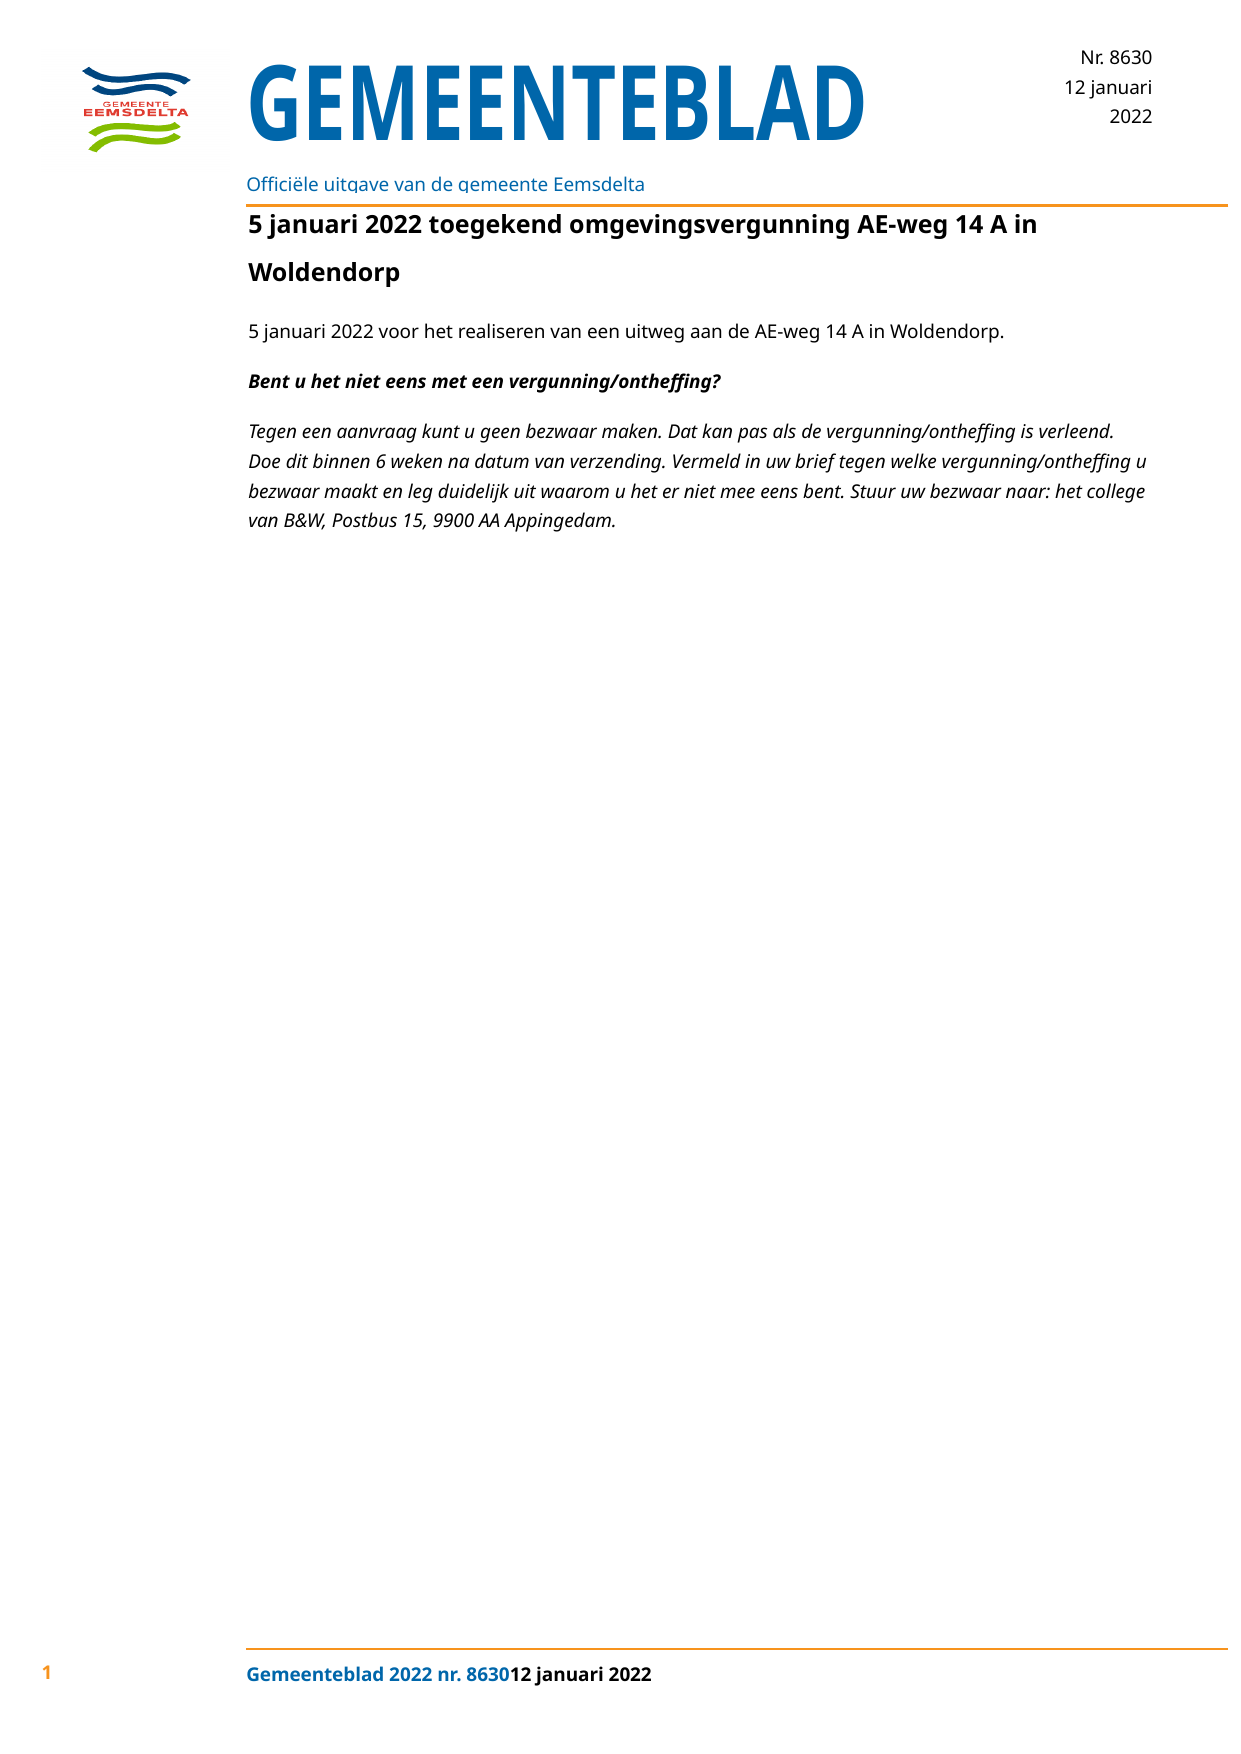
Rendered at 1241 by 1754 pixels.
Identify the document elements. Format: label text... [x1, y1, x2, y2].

text Tegen een aanvraag kunt u geen bezwaar maken. Dat kan pas als de vergunning/ontheffing is verleend. Doe dit binnen 6 weken na datum van verzending. Vermeld in uw brief tegen welke vergunning/ontheffing u bezwaar maakt en leg duidelijk uit waarom u het er niet mee eens bent. Stuur uw bezwaar naar: het college van B&W, Postbus 15, 9900 AA Appingedam. [248, 419, 1152, 533]
text 5 januari 2022 toegekend omgevingsvergunning AE-weg 14 A in Woldendorp [248, 207, 1152, 288]
text 5 januari 2022 voor het realiseren van een uitweg aan de AE-weg 14 A in Woldendorp. [248, 318, 1152, 344]
picture [41, 47, 231, 172]
text Bent u het niet eens met een vergunning/ontheffing? [248, 368, 1152, 394]
